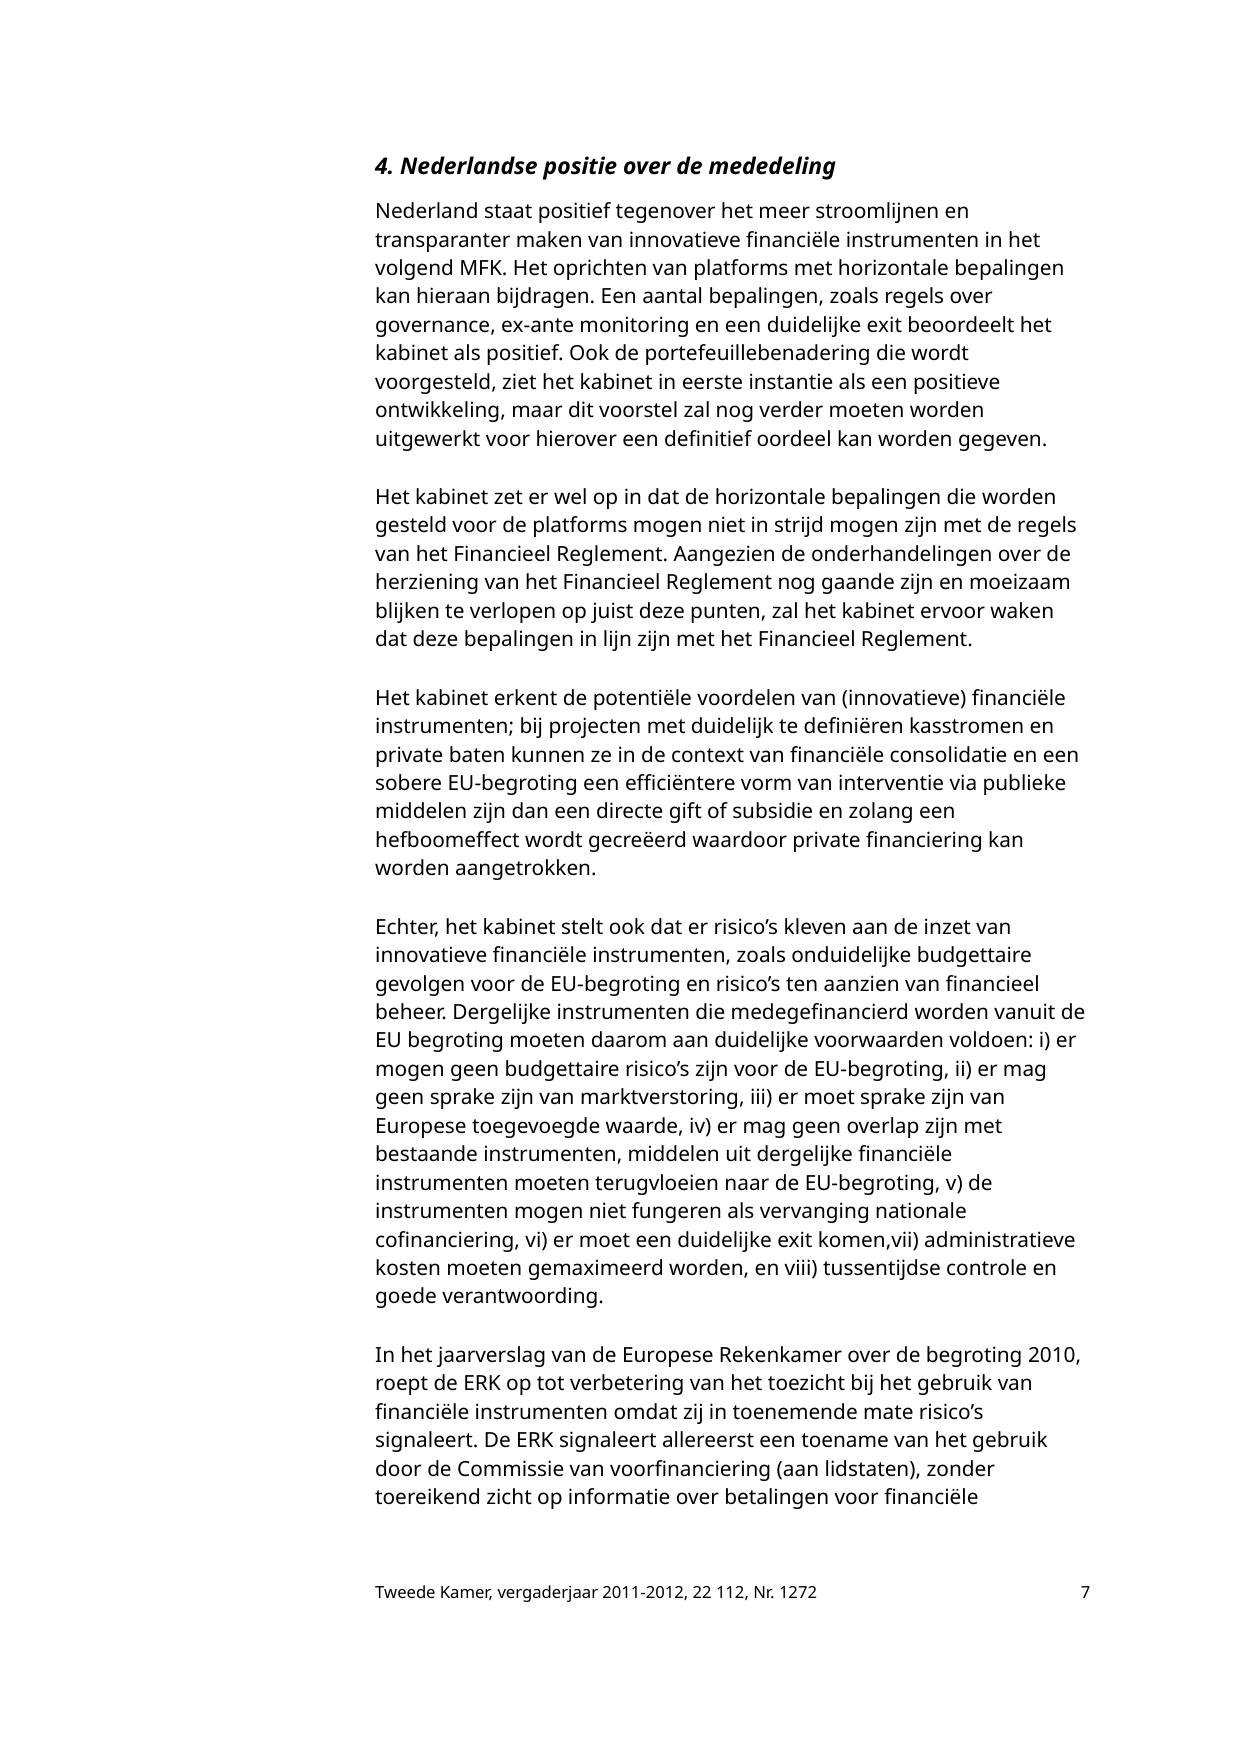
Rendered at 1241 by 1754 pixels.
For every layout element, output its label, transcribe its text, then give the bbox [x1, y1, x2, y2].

subtitle 4. Nederlandse positie over de mededeling [375, 150, 1090, 181]
text Het kabinet zet er wel op in dat de horizontale bepalingen die worden gesteld voor de platforms mogen niet in strijd mogen zijn met de regels van het Financieel Reglement. Aangezien de onderhandelingen over de herziening van het Financieel Reglement nog gaande zijn en moeizaam blijken te verlopen op juist deze punten, zal het kabinet ervoor waken dat deze bepalingen in lijn zijn met het Financieel Reglement. [375, 482, 1090, 653]
text In het jaarverslag van de Europese Rekenkamer over de begroting 2010, roept de ERK op tot verbetering van het toezicht bij het gebruik van financiële instrumenten omdat zij in toenemende mate risico’s signaleert. De ERK signaleert allereerst een toename van het gebruik door de Commissie van voorfinanciering (aan lidstaten), zonder toereikend zicht op informatie over betalingen voor financiële [375, 1340, 1090, 1511]
text Het kabinet erkent de potentiële voordelen van (innovatieve) financiële instrumenten; bij projecten met duidelijk te definiëren kasstromen en private baten kunnen ze in de context van financiële consolidatie en een sobere EU-begroting een efficiëntere vorm van interventie via publieke middelen zijn dan een directe gift of subsidie en zolang een hefboomeffect wordt gecreëerd waardoor private financiering kan worden aangetrokken. [375, 683, 1090, 882]
text Nederland staat positief tegenover het meer stroomlijnen en transparanter maken van innovatieve financiële instrumenten in het volgend MFK. Het oprichten van platforms met horizontale bepalingen kan hieraan bijdragen. Een aantal bepalingen, zoals regels over governance, ex-ante monitoring en een duidelijke exit beoordeelt het kabinet als positief. Ook de portefeuillebenadering die wordt voorgesteld, ziet het kabinet in eerste instantie als een positieve ontwikkeling, maar dit voorstel zal nog verder moeten worden uitgewerkt voor hierover een definitief oordeel kan worden gegeven. [375, 196, 1090, 452]
text Echter, het kabinet stelt ook dat er risico’s kleven aan de inzet van innovatieve financiële instrumenten, zoals onduidelijke budgettaire gevolgen voor de EU-begroting en risico’s ten aanzien van financieel beheer. Dergelijke instrumenten die medegefinancierd worden vanuit de EU begroting moeten daarom aan duidelijke voorwaarden voldoen: i) er mogen geen budgettaire risico’s zijn voor de EU-begroting, ii) er mag geen sprake zijn van marktverstoring, iii) er moet sprake zijn van Europese toegevoegde waarde, iv) er mag geen overlap zijn met bestaande instrumenten, middelen uit dergelijke financiële instrumenten moeten terugvloeien naar de EU-begroting, v) de instrumenten mogen niet fungeren als vervanging nationale cofinanciering, vi) er moet een duidelijke exit komen,vii) administratieve kosten moeten gemaximeerd worden, en viii) tussentijdse controle en goede verantwoording. [375, 912, 1090, 1310]
